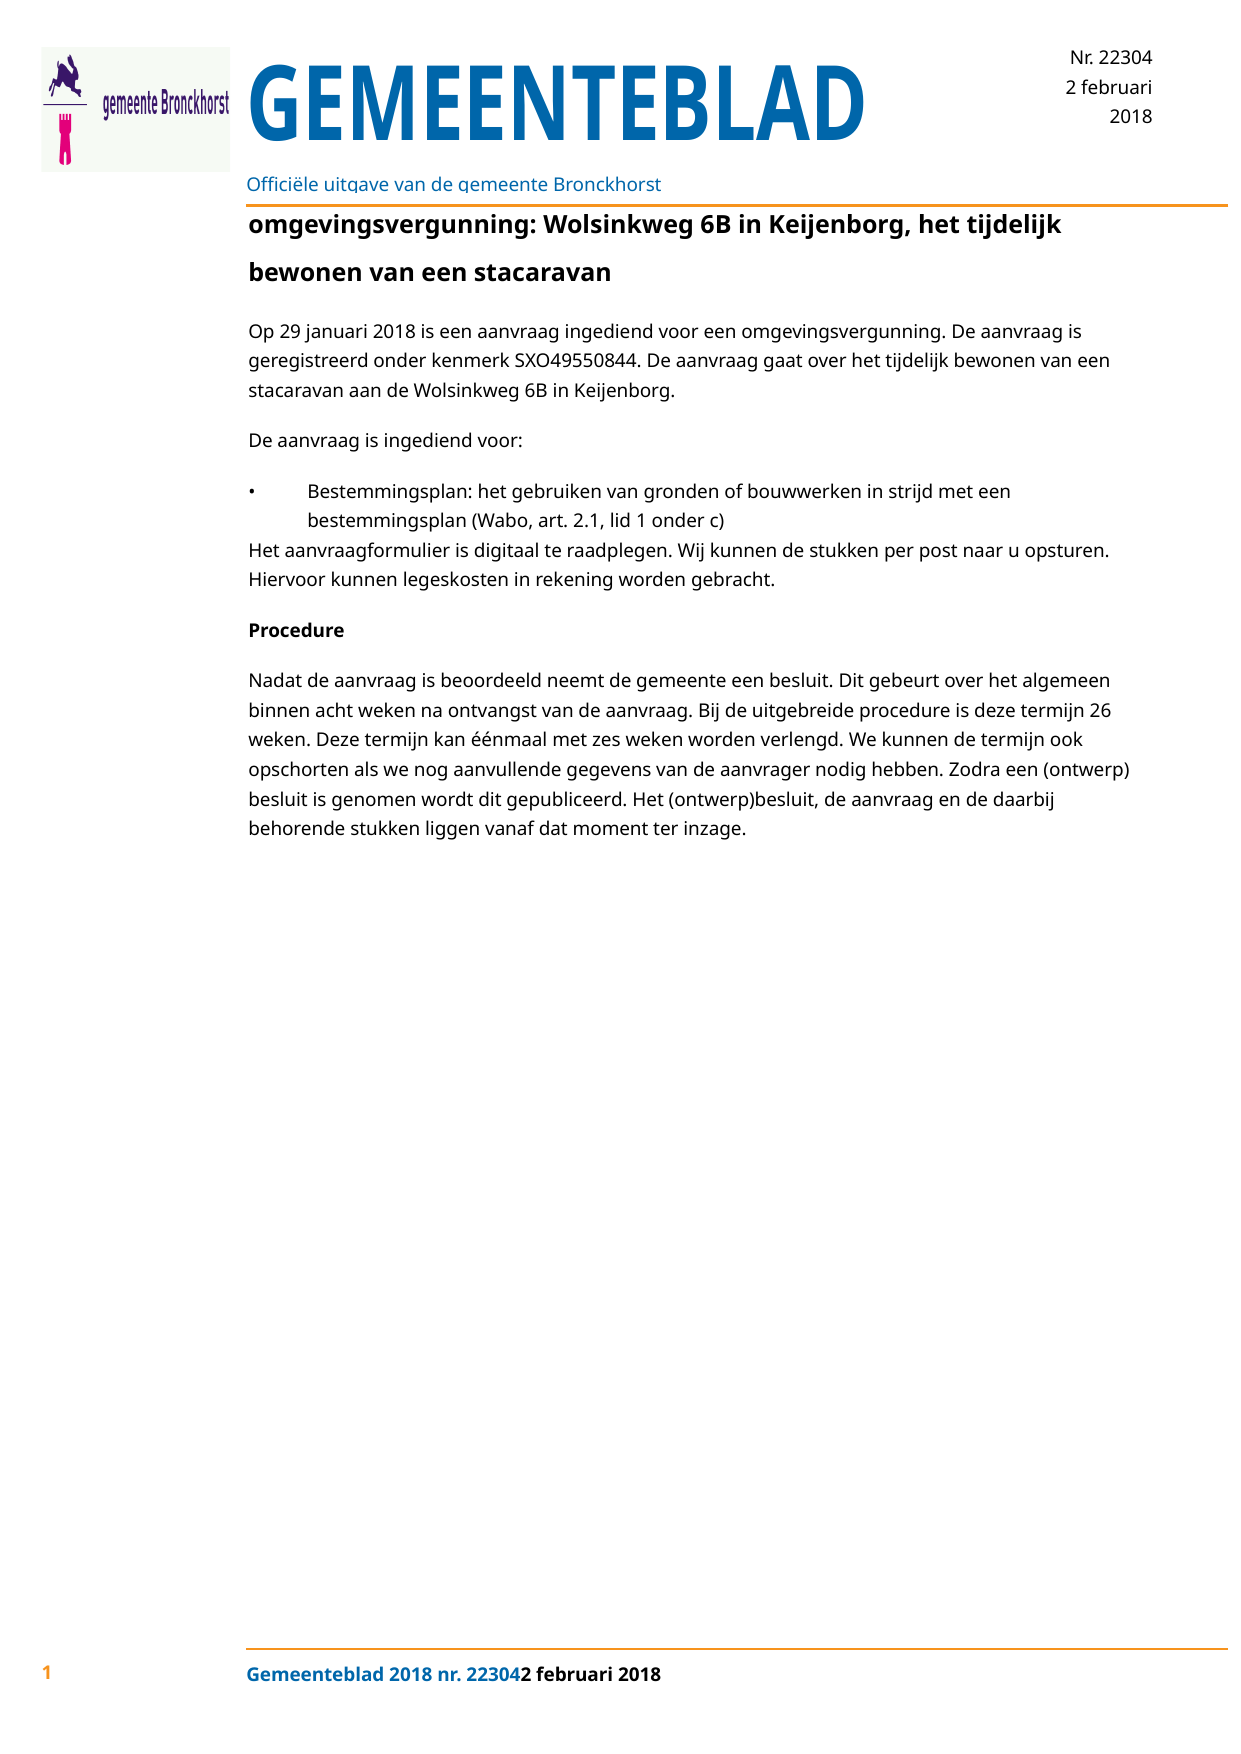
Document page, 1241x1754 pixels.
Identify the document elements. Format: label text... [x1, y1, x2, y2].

text omgevingsvergunning: Wolsinkweg 6B in Keijenborg, het tijdelijk bewonen van een stacaravan [248, 207, 1152, 288]
text Nadat de aanvraag is beoordeeld neemt de gemeente een besluit. Dit gebeurt over het algemeen binnen acht weken na ontvangst van de aanvraag. Bij de uitgebreide procedure is deze termijn 26 weken. Deze termijn kan éénmaal met zes weken worden verlengd. We kunnen de termijn ook opschorten als we nog aanvullende gegevens van de aanvrager nodig hebben. Zodra een (ontwerp) besluit is genomen wordt dit gepubliceerd. Het (ontwerp)besluit, de aanvraag en de daarbij behorende stukken liggen vanaf dat moment ter inzage. [248, 667, 1152, 841]
text Op 29 januari 2018 is een aanvraag ingediend voor een omgevingsvergunning. De aanvraag is geregistreerd onder kenmerk SXO49550844. De aanvraag gaat over het tijdelijk bewonen van een stacaravan aan de Wolsinkweg 6B in Keijenborg. [248, 318, 1152, 403]
text De aanvraag is ingediend voor: [248, 427, 1152, 453]
list Bestemmingsplan: het gebruiken van gronden of bouwwerken in strijd met een bestemmingsplan (Wabo, art. 2.1, lid 1 onder c) [248, 478, 1152, 533]
picture [41, 47, 231, 172]
text Procedure [248, 617, 1152, 643]
text Het aanvraagformulier is digitaal te raadplegen. Wij kunnen de stukken per post naar u opsturen. Hiervoor kunnen legeskosten in rekening worden gebracht. [248, 537, 1152, 592]
